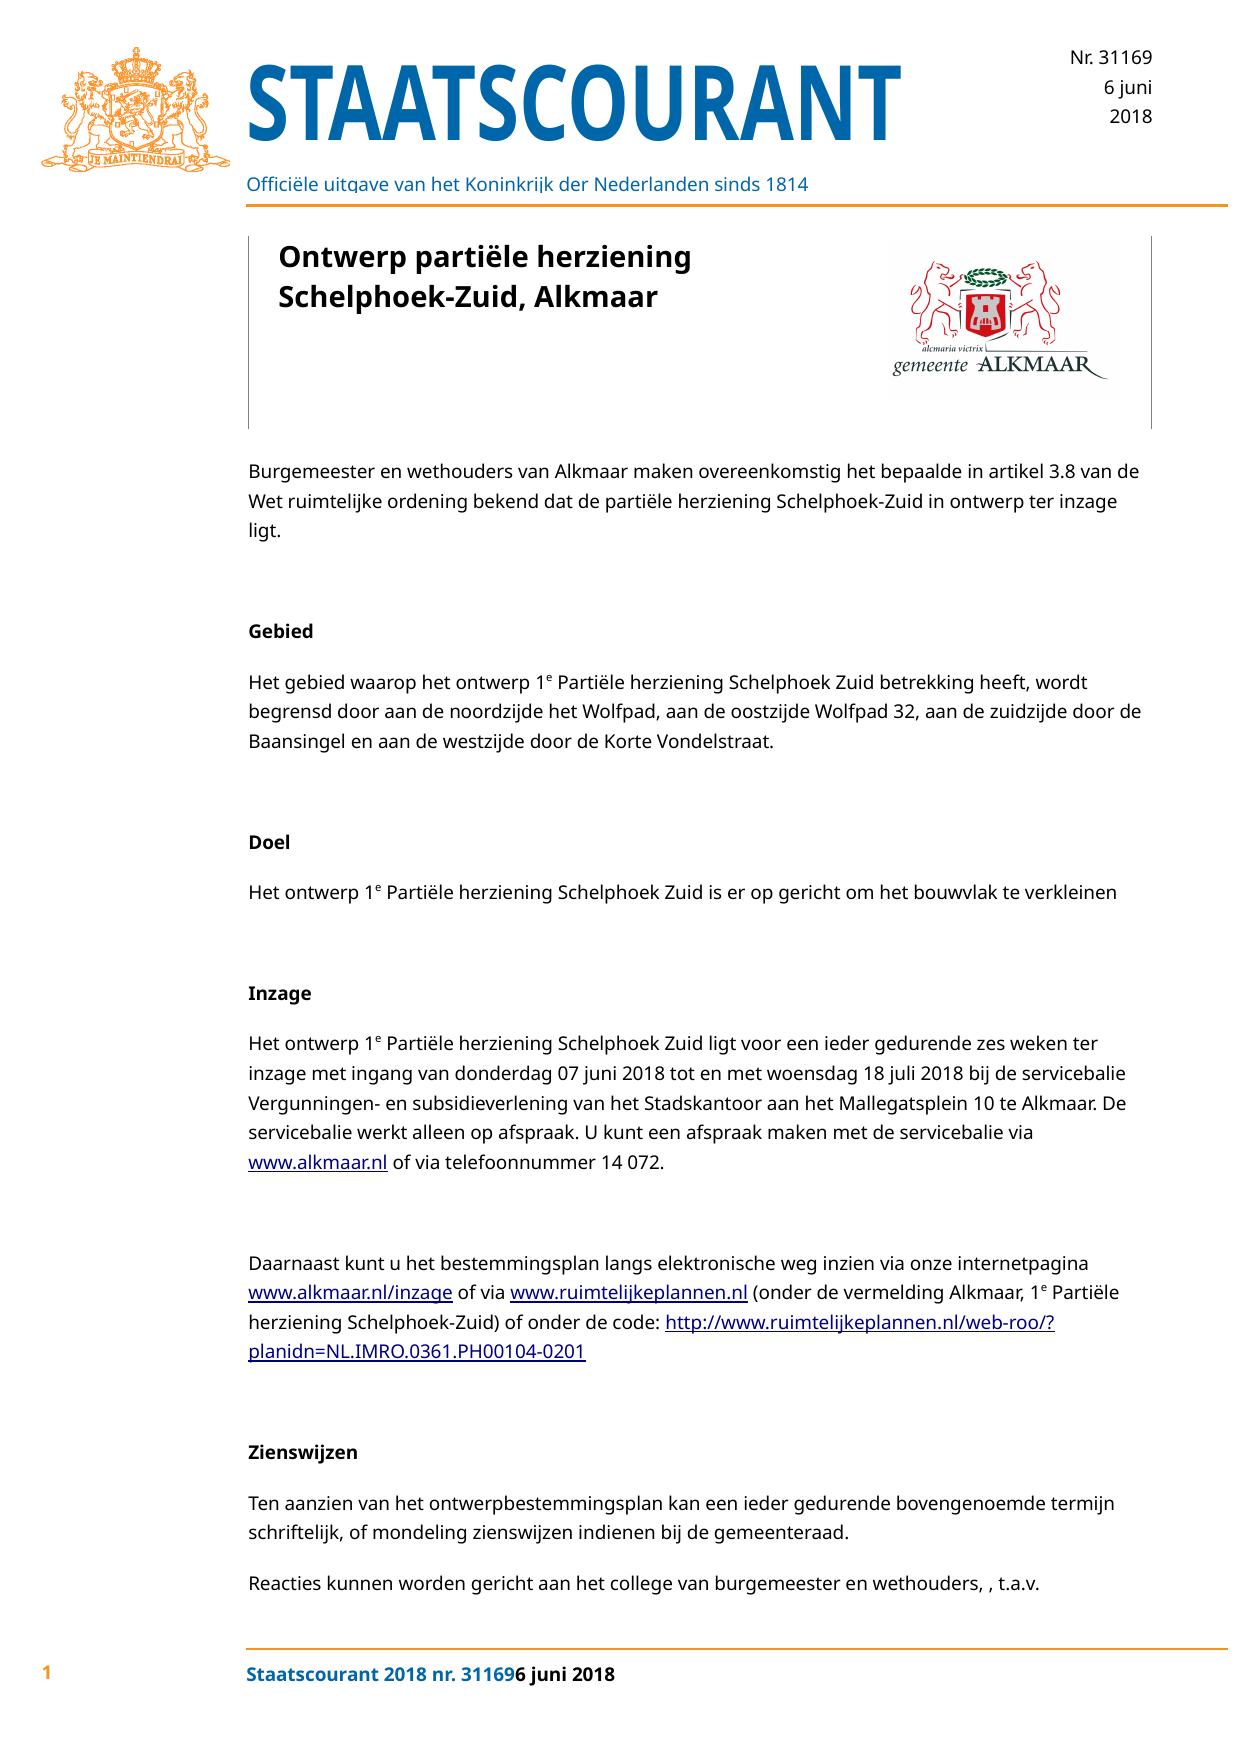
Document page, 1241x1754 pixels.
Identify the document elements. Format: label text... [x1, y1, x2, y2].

text Gebied [248, 618, 1152, 644]
table_header Ontwerp partiële herziening Schelphoek-Zuid, Alkmaar [249, 236, 850, 429]
text Inzage [248, 980, 1152, 1006]
table_header [850, 236, 1151, 429]
text Reacties kunnen worden gericht aan het college van burgemeester en wethouders, , t.a.v. [248, 1570, 1152, 1596]
text Het ontwerp 1e Partiële herziening Schelphoek Zuid ligt voor een ieder gedurende zes weken ter inzage met ingang van donderdag 07 juni 2018 tot en met woensdag 18 juli 2018 bij de servicebalie Vergunningen- en subsidieverlening van het Stadskantoor aan het Mallegatsplein 10 te Alkmaar. De servicebalie werkt alleen op afspraak. U kunt een afspraak maken met de servicebalie via www.alkmaar.nl of via telefoonnummer 14 072. [248, 1031, 1152, 1175]
text Het gebied waarop het ontwerp 1e Partiële herziening Schelphoek Zuid betrekking heeft, wordt begrensd door aan de noordzijde het Wolfpad, aan de oostzijde Wolfpad 32, aan de zuidzijde door de Baansingel en aan de westzijde door de Korte Vondelstraat. [248, 669, 1152, 754]
picture [41, 47, 231, 172]
text Ten aanzien van het ontwerpbestemmingsplan kan een ieder gedurende bovengenoemde termijn schriftelijk, of mondeling zienswijzen indienen bij de gemeenteraad. [248, 1490, 1152, 1545]
text Het ontwerp 1e Partiële herziening Schelphoek Zuid is er op gericht om het bouwvlak te verkleinen [248, 879, 1152, 905]
text Zienswijzen [248, 1439, 1152, 1465]
text Burgemeester en wethouders van Alkmaar maken overeenkomstig het bepaalde in artikel 3.8 van de Wet ruimtelijke ordening bekend dat de partiële herziening Schelphoek-Zuid in ontwerp ter inzage ligt. [248, 458, 1152, 543]
picture [882, 236, 1119, 404]
text Doel [248, 829, 1152, 855]
text Daarnaast kunt u het bestemmingsplan langs elektronische weg inzien via onze internetpagina www.alkmaar.nl/inzage of via www.ruimtelijkeplannen.nl (onder de vermelding Alkmaar, 1e Partiële herziening Schelphoek-Zuid) of onder de code: http://www.ruimtelijkeplannen.nl/web-roo/?planidn=NL.IMRO.0361.PH00104-0201 [248, 1250, 1152, 1364]
